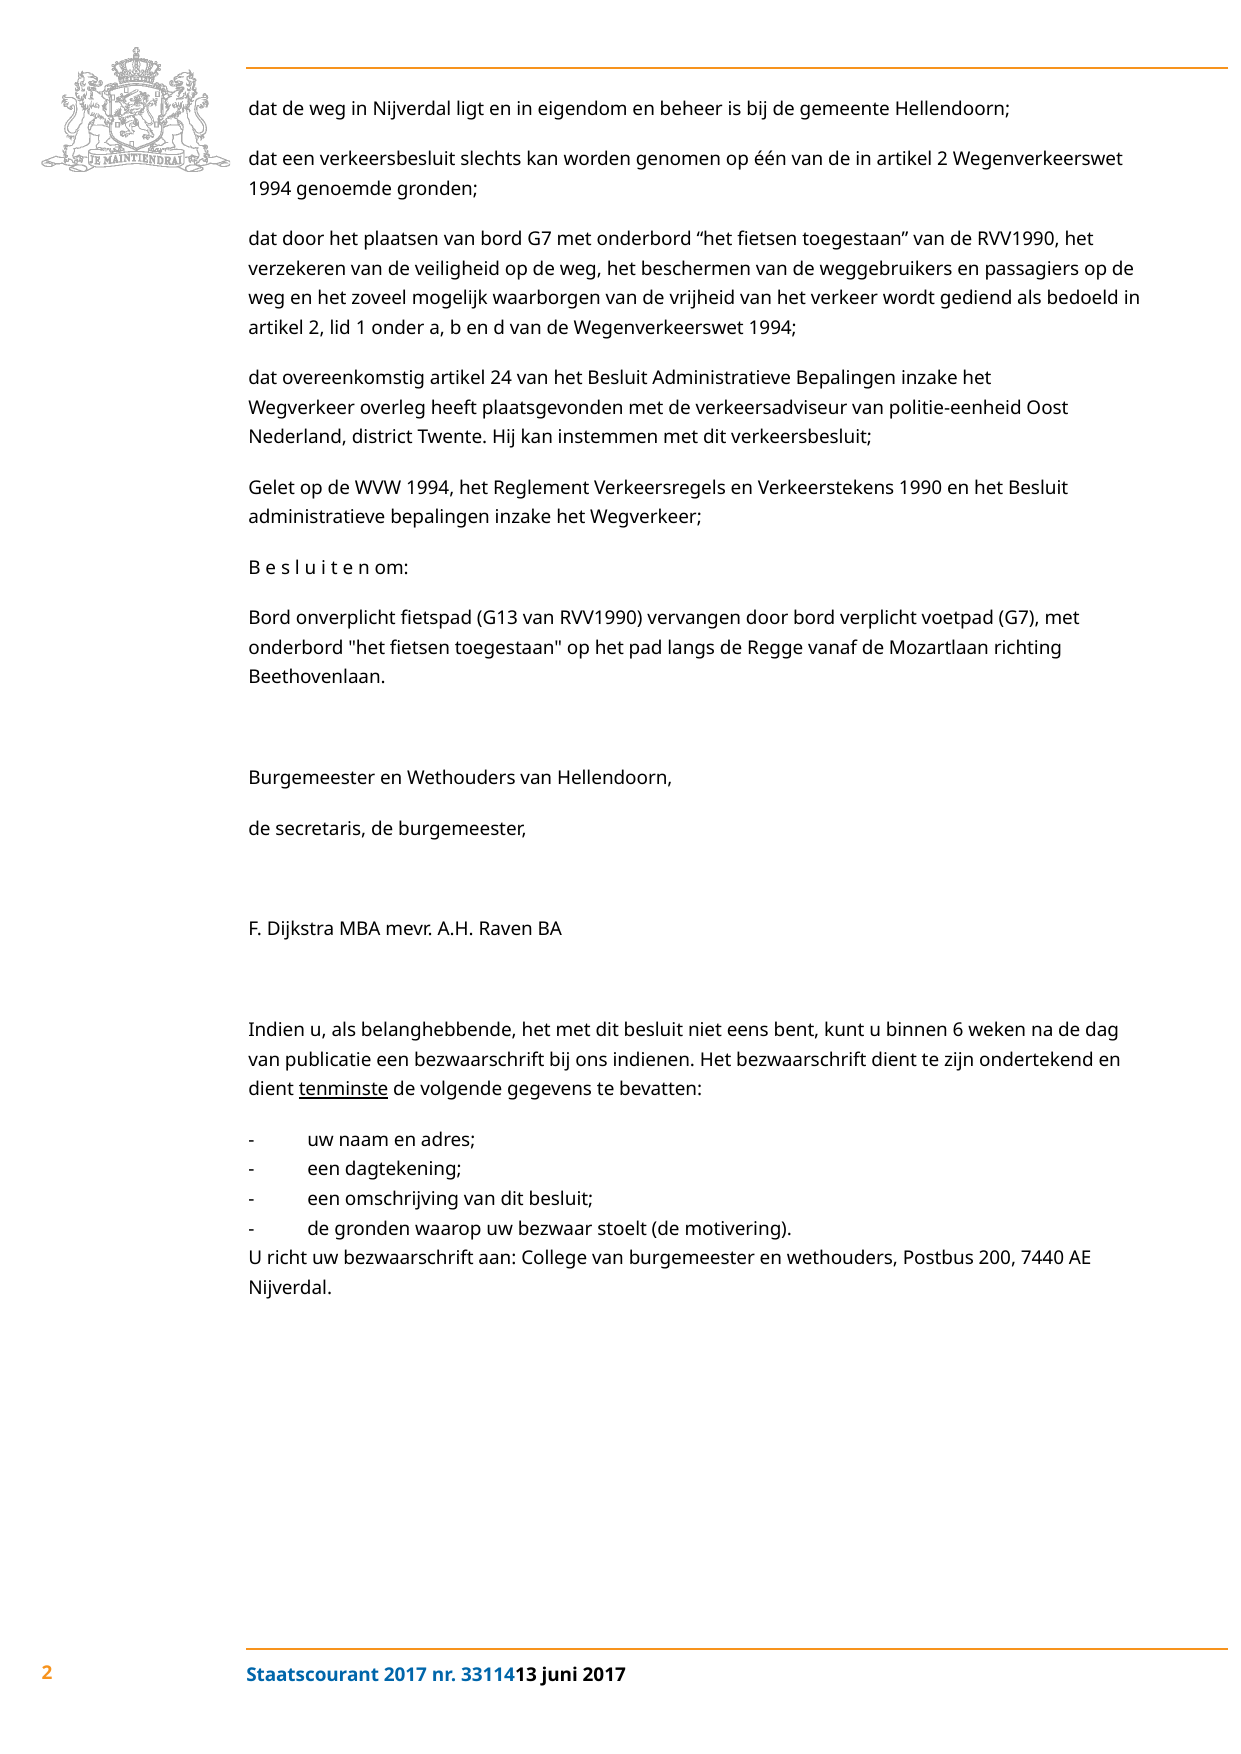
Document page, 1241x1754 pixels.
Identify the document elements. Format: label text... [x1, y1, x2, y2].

text dat door het plaatsen van bord G7 met onderbord “het fietsen toegestaan” van de RVV1990, het verzekeren van de veiligheid op de weg, het beschermen van de weggebruikers en passagiers op de weg en het zoveel mogelijk waarborgen van de vrijheid van het verkeer wordt gediend als bedoeld in artikel 2, lid 1 onder a, b en d van de Wegenverkeerswet 1994; [248, 225, 1152, 340]
list uw naam en adres; [248, 1126, 1152, 1152]
text dat de weg in Nijverdal ligt en in eigendom en beheer is bij de gemeente Hellendoorn; [248, 95, 1152, 121]
text Bord onverplicht fietspad (G13 van RVV1990) vervangen door bord verplicht voetpad (G7), met onderbord "het fietsen toegestaan" op het pad langs de Regge vanaf de Mozartlaan richting Beethovenlaan. [248, 604, 1152, 689]
text dat een verkeersbesluit slechts kan worden genomen op één van de in artikel 2 Wegenverkeerswet 1994 genoemde gronden; [248, 145, 1152, 201]
list een omschrijving van dit besluit; [248, 1185, 1152, 1211]
list de gronden waarop uw bezwaar stoelt (de motivering). [248, 1215, 1152, 1241]
text F. Dijkstra MBA mevr. A.H. Raven BA [248, 916, 1152, 941]
list een dagtekening; [248, 1156, 1152, 1181]
picture [41, 47, 231, 172]
text Indien u, als belanghebbende, het met dit besluit niet eens bent, kunt u binnen 6 weken na de dag van publicatie een bezwaarschrift bij ons indienen. Het bezwaarschrift dient te zijn ondertekend en dient tenminste de volgende gegevens te bevatten: [248, 1016, 1152, 1101]
text B e s l u i t e n om: [248, 554, 1152, 580]
text dat overeenkomstig artikel 24 van het Besluit Administratieve Bepalingen inzake het Wegverkeer overleg heeft plaatsgevonden met de verkeersadviseur van politie-eenheid Oost Nederland, district Twente. Hij kan instemmen met dit verkeersbesluit; [248, 364, 1152, 449]
text Gelet op de WVW 1994, het Reglement Verkeersregels en Verkeerstekens 1990 en het Besluit administratieve bepalingen inzake het Wegverkeer; [248, 474, 1152, 529]
text Burgemeester en Wethouders van Hellendoorn, [248, 764, 1152, 790]
text U richt uw bezwaarschrift aan: College van burgemeester en wethouders, Postbus 200, 7440 AE Nijverdal. [248, 1244, 1152, 1300]
text de secretaris, de burgemeester, [248, 815, 1152, 841]
